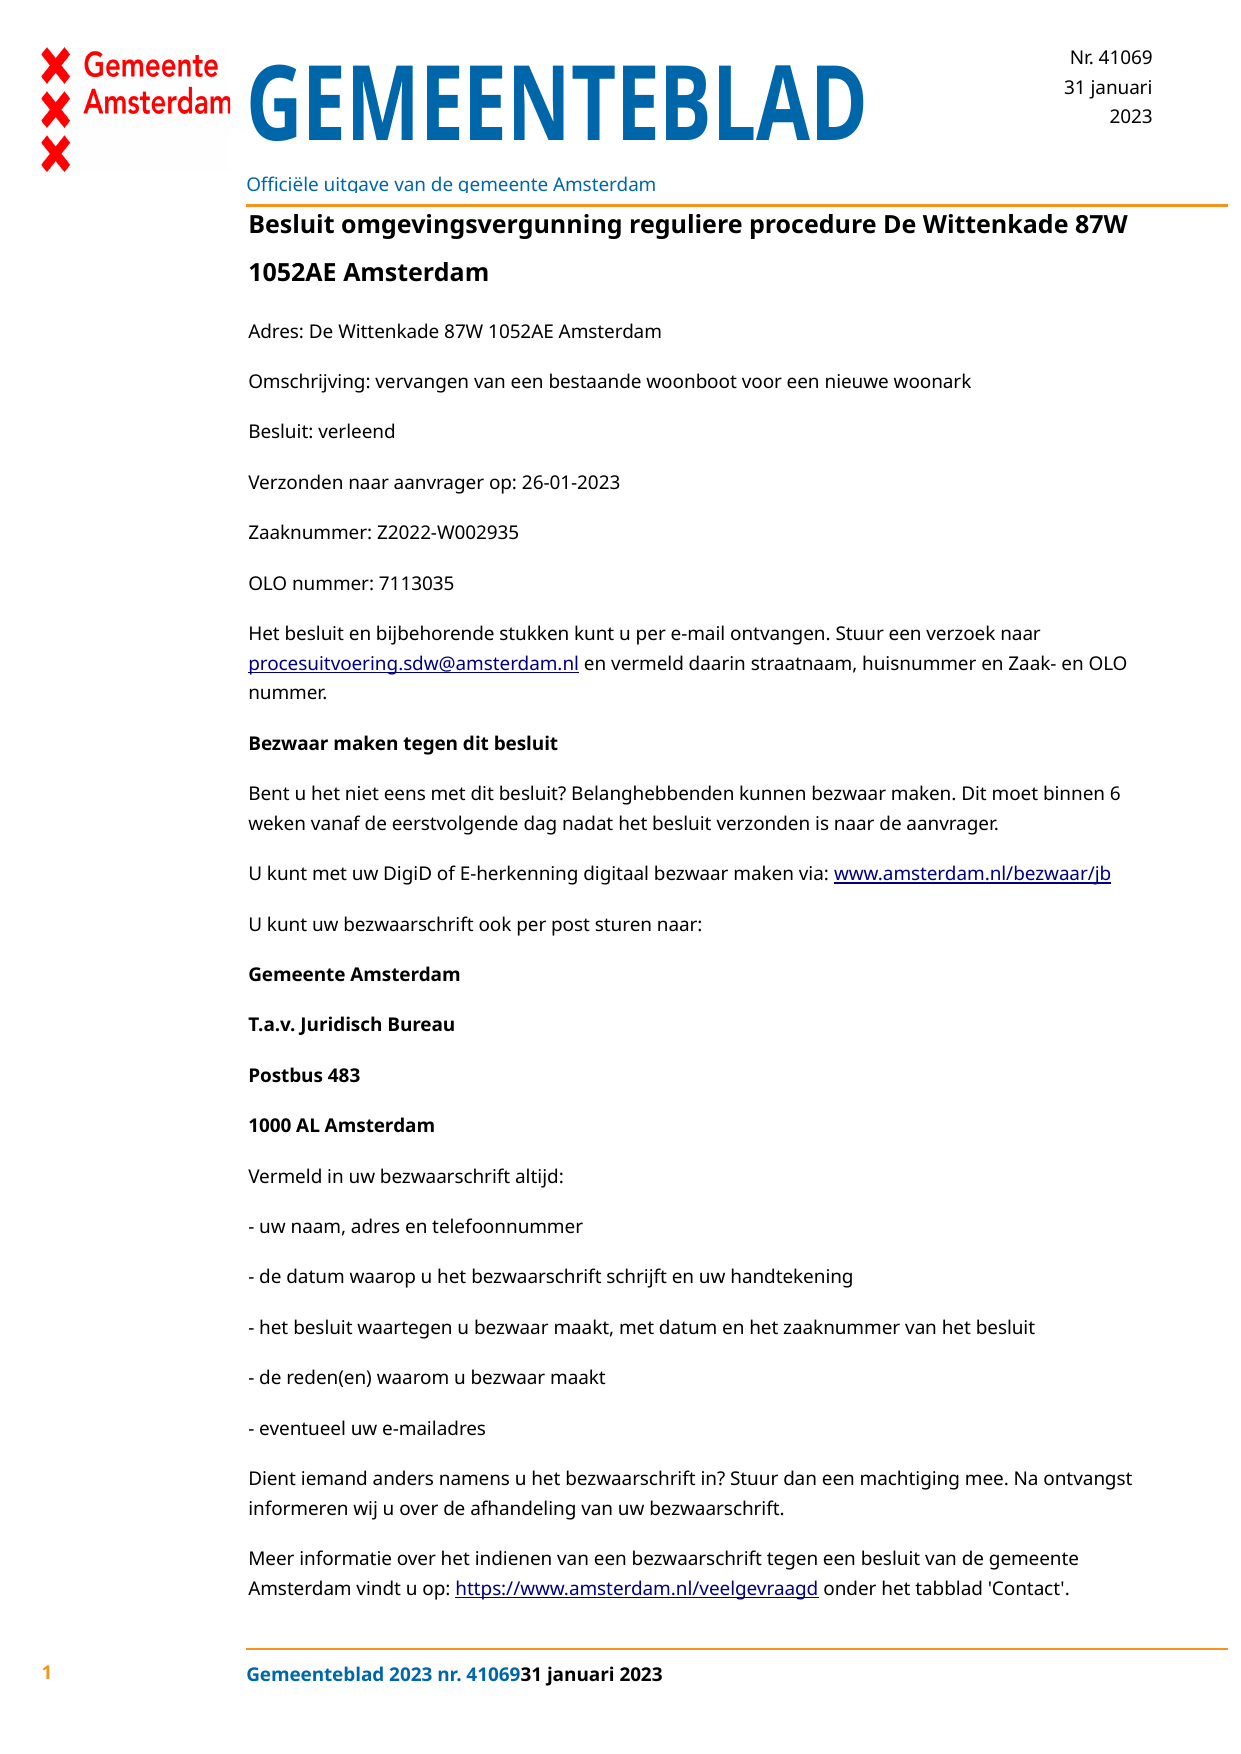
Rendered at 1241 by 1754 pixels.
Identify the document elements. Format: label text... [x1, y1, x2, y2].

text Besluit omgevingsvergunning reguliere procedure De Wittenkade 87W 1052AE Amsterdam [248, 207, 1152, 288]
text Bezwaar maken tegen dit besluit [248, 730, 1152, 756]
text Verzonden naar aanvrager op: 26-01-2023 [248, 469, 1152, 495]
text - de datum waarop u het bezwaarschrift schrijft en uw handtekening [248, 1264, 1152, 1289]
text Besluit: verleend [248, 419, 1152, 444]
text Het besluit en bijbehorende stukken kunt u per e-mail ontvangen. Stuur een verzoek naar procesuitvoering.sdw@amsterdam.nl en vermeld daarin straatnaam, huisnummer en Zaak- en OLO nummer. [248, 620, 1152, 705]
text U kunt met uw DigiD of E-herkenning digitaal bezwaar maken via: www.amsterdam.nl/bezwaar/jb [248, 860, 1152, 886]
text Postbus 483 [248, 1062, 1152, 1088]
text - de reden(en) waarom u bezwaar maakt [248, 1364, 1152, 1390]
text Meer informatie over het indienen van een bezwaarschrift tegen een besluit van de gemeente Amsterdam vindt u op: https://www.amsterdam.nl/veelgevraagd onder het tabblad 'Contact'. [248, 1545, 1152, 1601]
text OLO nummer: 7113035 [248, 570, 1152, 596]
text T.a.v. Juridisch Bureau [248, 1012, 1152, 1037]
text Bent u het niet eens met dit besluit? Belanghebbenden kunnen bezwaar maken. Dit moet binnen 6 weken vanaf de eerstvolgende dag nadat het besluit verzonden is naar de aanvrager. [248, 780, 1152, 836]
text Dient iemand anders namens u het bezwaarschrift in? Stuur dan een machtiging mee. Na ontvangst informeren wij u over de afhandeling van uw bezwaarschrift. [248, 1465, 1152, 1521]
text - eventueel uw e-mailadres [248, 1415, 1152, 1441]
text Zaaknummer: Z2022-W002935 [248, 519, 1152, 545]
text Vermeld in uw bezwaarschrift altijd: [248, 1163, 1152, 1189]
text Gemeente Amsterdam [248, 961, 1152, 987]
text - het besluit waartegen u bezwaar maakt, met datum en het zaaknummer van het besluit [248, 1314, 1152, 1340]
text Adres: De Wittenkade 87W 1052AE Amsterdam [248, 318, 1152, 344]
picture [41, 47, 231, 172]
text - uw naam, adres en telefoonnummer [248, 1213, 1152, 1239]
text 1000 AL Amsterdam [248, 1112, 1152, 1138]
text U kunt uw bezwaarschrift ook per post sturen naar: [248, 911, 1152, 937]
text Omschrijving: vervangen van een bestaande woonboot voor een nieuwe woonark [248, 368, 1152, 394]
